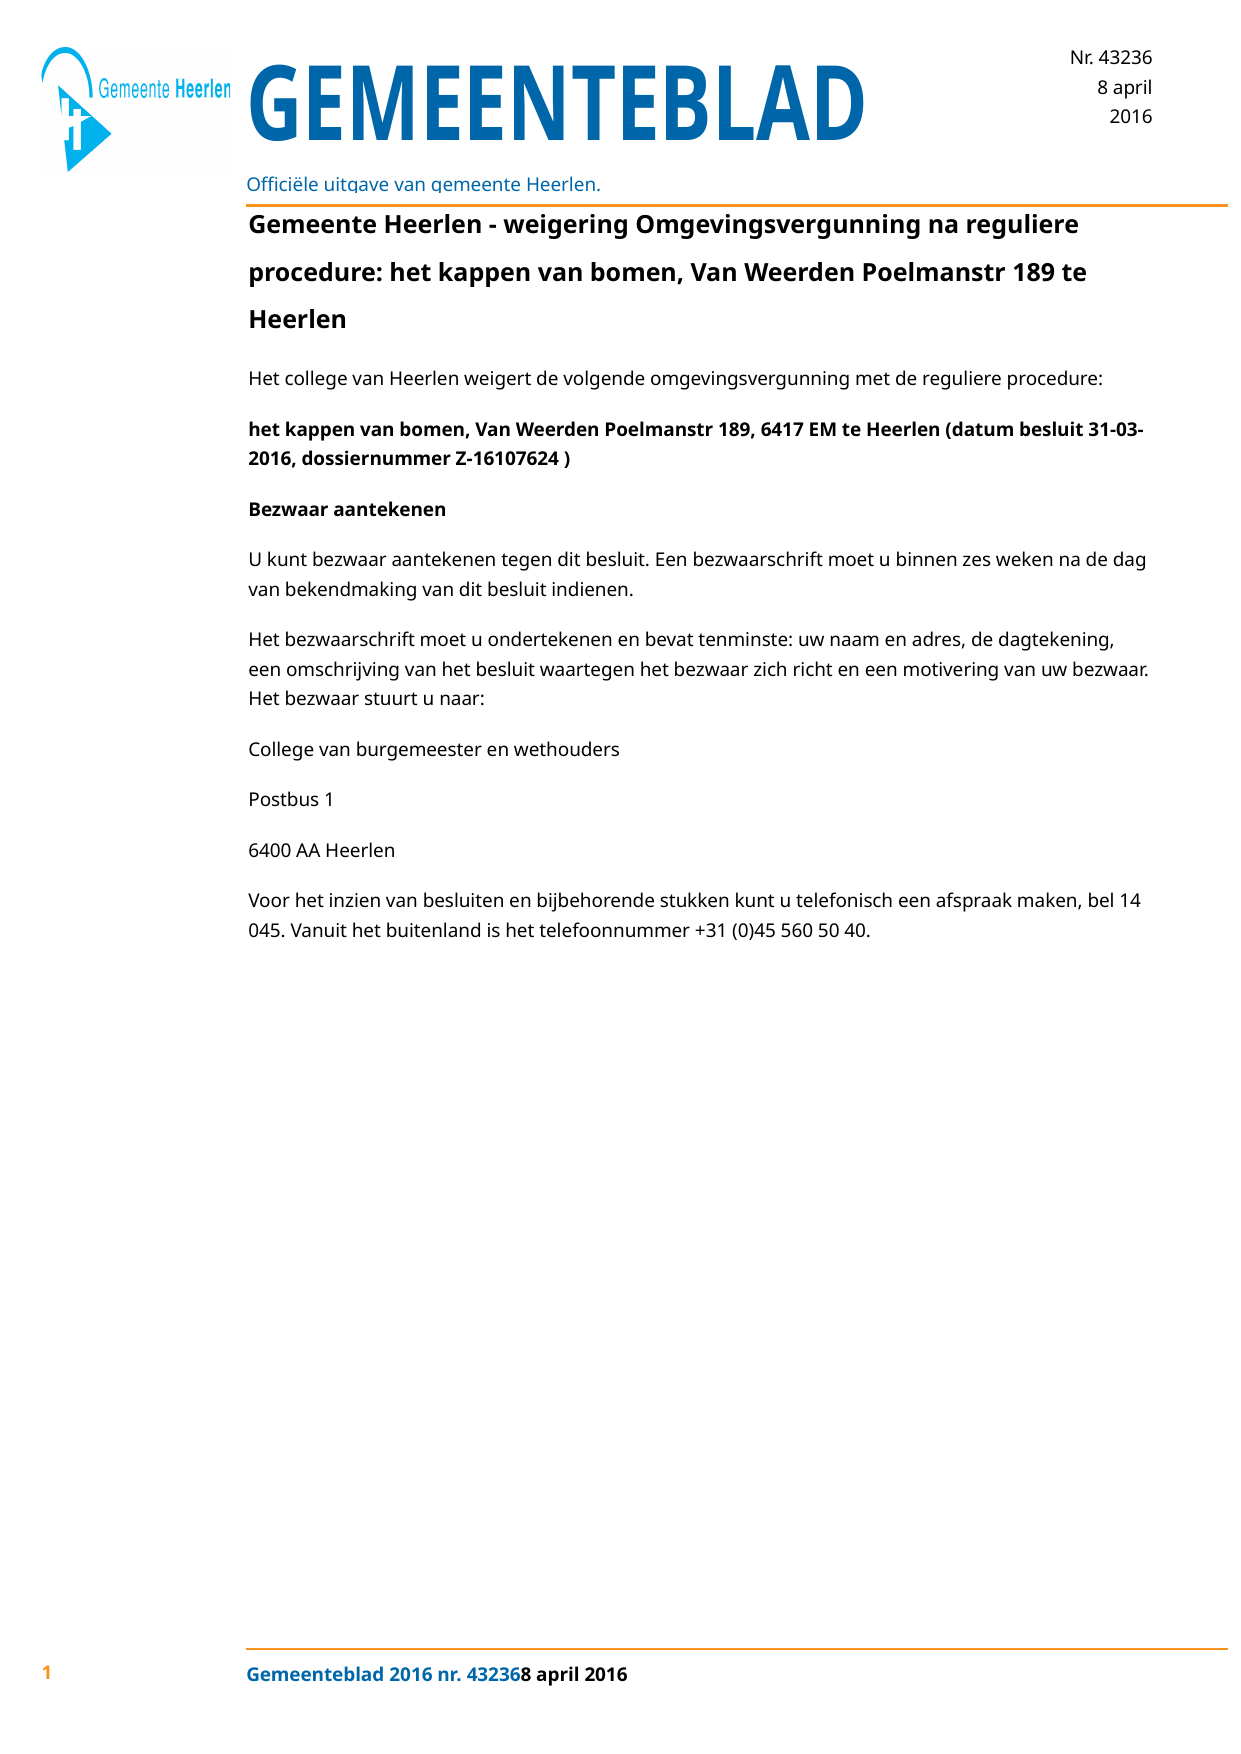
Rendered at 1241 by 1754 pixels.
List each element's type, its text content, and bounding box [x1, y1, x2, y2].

text U kunt bezwaar aantekenen tegen dit besluit. Een bezwaarschrift moet u binnen zes weken na de dag van bekendmaking van dit besluit indienen. [248, 546, 1152, 602]
picture [41, 47, 58, 70]
text 6400 AA Heerlen [248, 837, 1152, 862]
text Voor het inzien van besluiten en bijbehorende stukken kunt u telefonisch een afspraak maken, bel 14 045. Vanuit het buitenland is het telefoonnummer +31 (0)45 560 50 40. [248, 887, 1152, 942]
picture [41, 47, 231, 172]
text Het bezwaarschrift moet u ondertekenen en bevat tenminste: uw naam en adres, de dagtekening, een omschrijving van het besluit waartegen het bezwaar zich richt en een motivering van uw bezwaar. Het bezwaar stuurt u naar: [248, 626, 1152, 711]
text Het college van Heerlen weigert de volgende omgevingsvergunning met de reguliere procedure: [248, 366, 1152, 391]
text Bezwaar aantekenen [248, 496, 1152, 522]
text Postbus 1 [248, 786, 1152, 812]
text Gemeente Heerlen - weigering Omgevingsvergunning na reguliere procedure: het kappen van bomen, Van Weerden Poelmanstr 189 te Heerlen [248, 207, 1152, 336]
text College van burgemeester en wethouders [248, 736, 1152, 762]
text het kappen van bomen, Van Weerden Poelmanstr 189, 6417 EM te Heerlen (datum besluit 31-03-2016, dossiernummer Z-16107624 ) [248, 416, 1152, 471]
